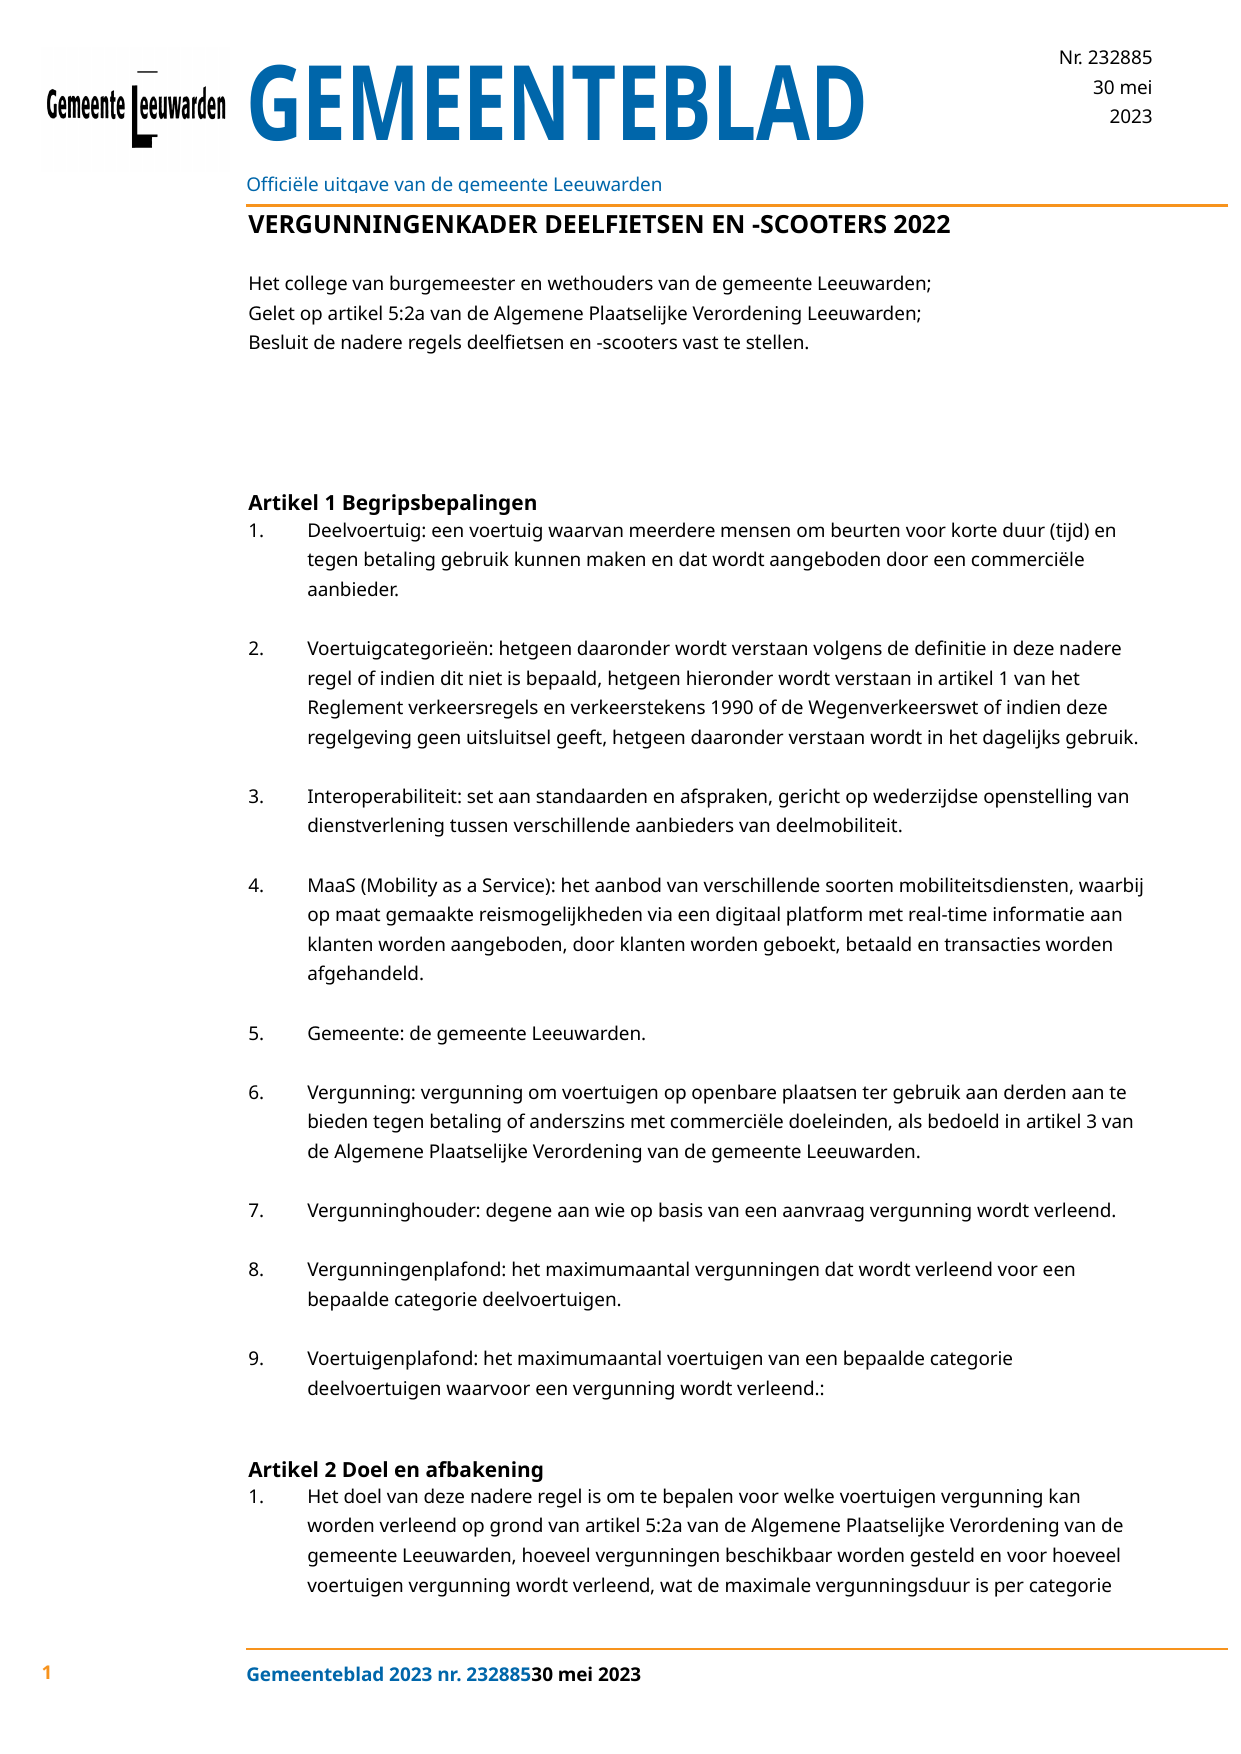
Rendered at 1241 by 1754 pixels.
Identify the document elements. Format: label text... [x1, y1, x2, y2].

text VERGUNNINGENKADER DEELFIETSEN EN -SCOOTERS 2022 [248, 207, 1152, 241]
list MaaS (Mobility as a Service): het aanbod van verschillende soorten mobiliteitsdiensten, waarbij op maat gemaakte reismogelijkheden via een digitaal platform met real-time informatie aan klanten worden aangeboden, door klanten worden geboekt, betaald en transacties worden afgehandeld. [248, 872, 1152, 986]
text Besluit de nadere regels deelfietsen en -scooters vast te stellen. [248, 329, 1152, 355]
list Het doel van deze nadere regel is om te bepalen voor welke voertuigen vergunning kan worden verleend op grond van artikel 5:2a van de Algemene Plaatselijke Verordening van de gemeente Leeuwarden, hoeveel vergunningen beschikbaar worden gesteld en voor hoeveel voertuigen vergunning wordt verleend, wat de maximale vergunningsduur is per categorie [248, 1483, 1152, 1598]
text Het college van burgemeester en wethouders van de gemeente Leeuwarden; [248, 270, 1152, 296]
list Voertuigcategorieën: hetgeen daaronder wordt verstaan volgens de definitie in deze nadere regel of indien dit niet is bepaald, hetgeen hieronder wordt verstaan in artikel 1 van het Reglement verkeersregels en verkeerstekens 1990 of de Wegenverkeerswet of indien deze regelgeving geen uitsluitsel geeft, hetgeen daaronder verstaan wordt in het dagelijks gebruik. [248, 635, 1152, 749]
list Interoperabiliteit: set aan standaarden en afspraken, gericht op wederzijdse openstelling van dienstverlening tussen verschillende aanbieders van deelmobiliteit. [248, 783, 1152, 838]
text Artikel 2 Doel en afbakening [248, 1455, 1152, 1483]
text Gelet op artikel 5:2a van de Algemene Plaatselijke Verordening Leeuwarden; [248, 300, 1152, 326]
list Vergunningenplafond: het maximumaantal vergunningen dat wordt verleend voor een bepaalde categorie deelvoertuigen. [248, 1256, 1152, 1312]
list Deelvoertuig: een voertuig waarvan meerdere mensen om beurten voor korte duur (tijd) en tegen betaling gebruik kunnen maken en dat wordt aangeboden door een commerciële aanbieder. [248, 517, 1152, 602]
text Artikel 1 Begripsbepalingen [248, 488, 1152, 517]
list Gemeente: de gemeente Leeuwarden. [248, 1020, 1152, 1045]
picture [41, 47, 231, 172]
list Vergunning: vergunning om voertuigen op openbare plaatsen ter gebruik aan derden aan te bieden tegen betaling of anderszins met commerciële doeleinden, als bedoeld in artikel 3 van de Algemene Plaatselijke Verordening van de gemeente Leeuwarden. [248, 1079, 1152, 1164]
list Voertuigenplafond: het maximumaantal voertuigen van een bepaalde categorie deelvoertuigen waarvoor een vergunning wordt verleend.: [248, 1345, 1152, 1400]
list Vergunninghouder: degene aan wie op basis van een aanvraag vergunning wordt verleend. [248, 1197, 1152, 1223]
